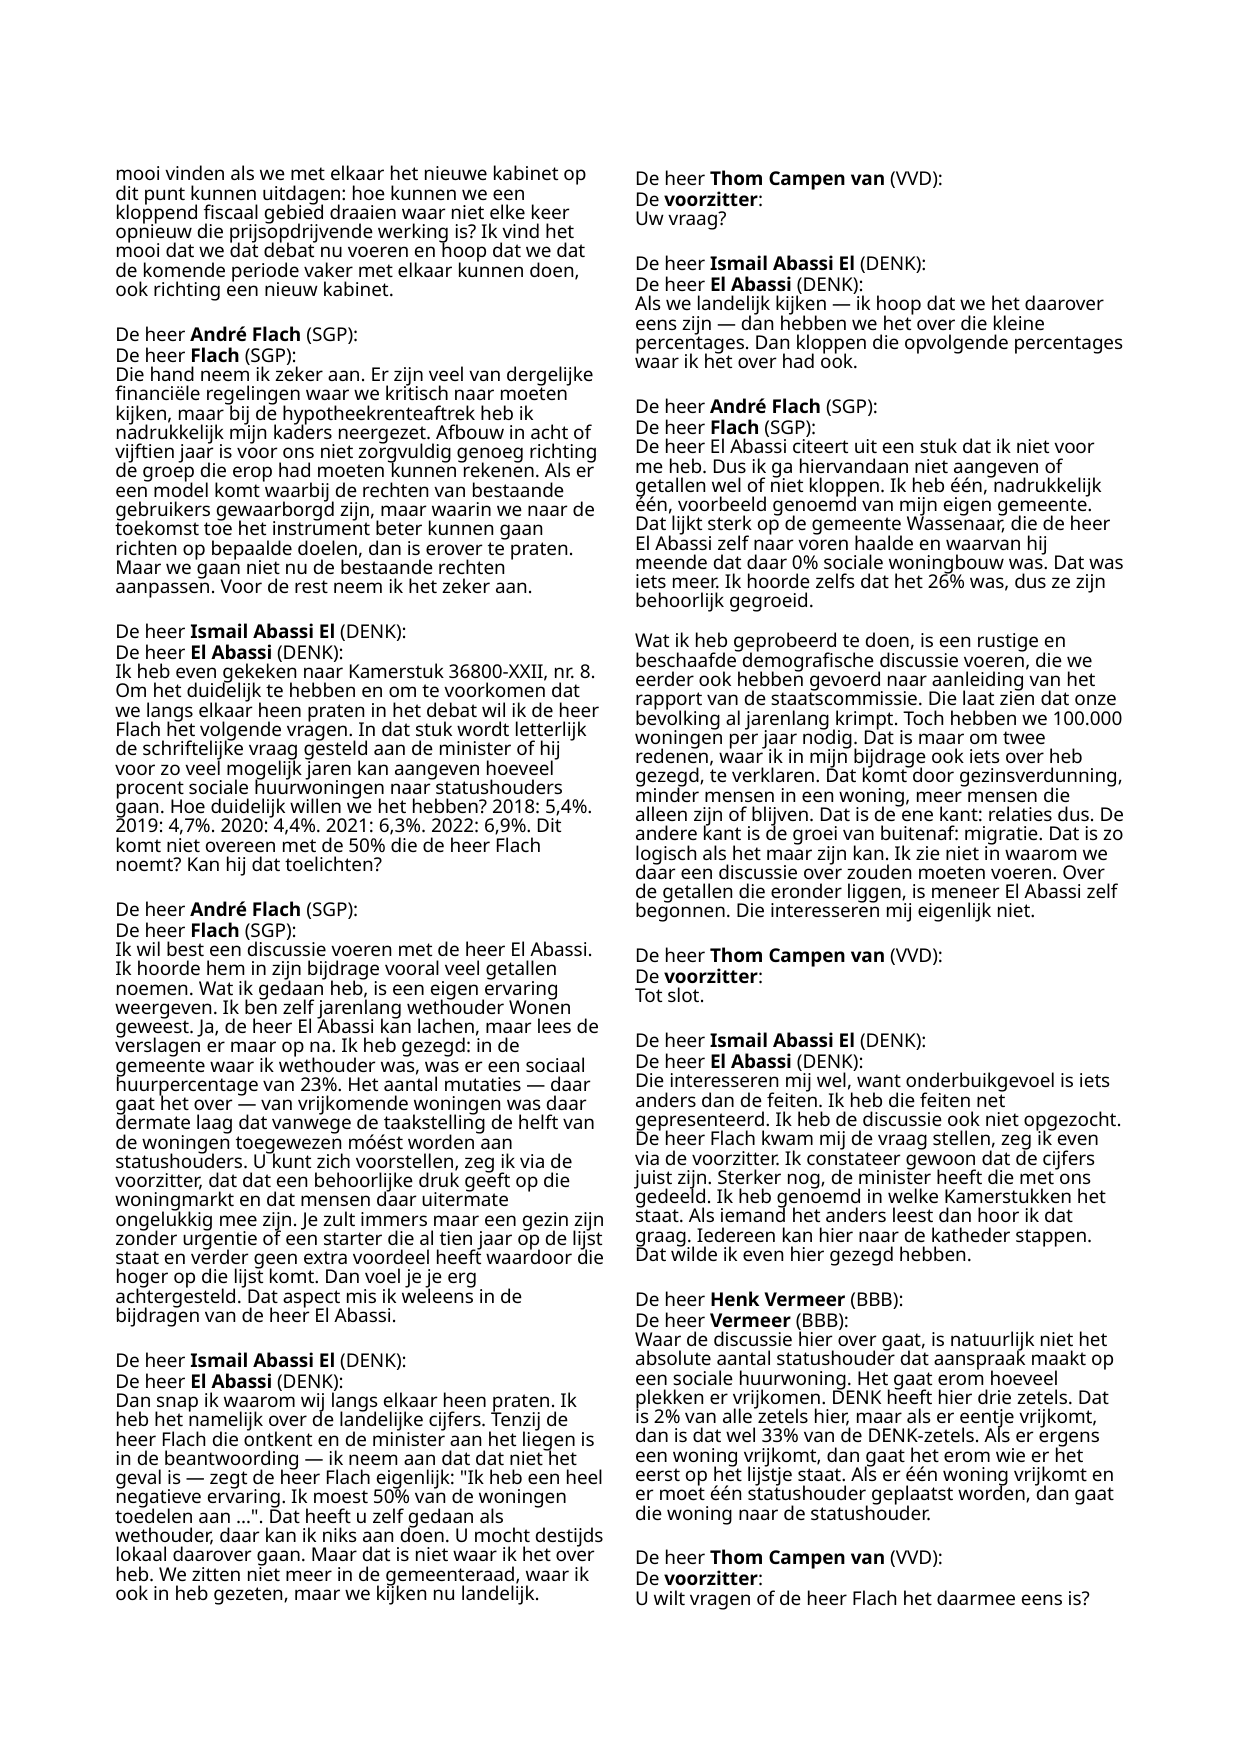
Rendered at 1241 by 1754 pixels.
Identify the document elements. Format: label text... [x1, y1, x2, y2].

text De heer André Flach (SGP): [635, 393, 1125, 419]
text De heer André Flach (SGP): [115, 321, 605, 347]
text Ik wil best een discussie voeren met de heer El Abassi. Ik hoorde hem in zijn bijdrage vooral veel getallen noemen. Wat ik gedaan heb, is een eigen ervaring weergeven. Ik ben zelf jarenlang wethouder Wonen geweest. Ja, de heer El Abassi kan lachen, maar lees de verslagen er maar op na. Ik heb gezegd: in de gemeente waar ik wethouder was, was er een sociaal huurpercentage van 23%. Het aantal mutaties — daar gaat het over — van vrijkomende woningen was daar dermate laag dat vanwege de taakstelling de helft van de woningen toegewezen móést worden aan statushouders. U kunt zich voorstellen, zeg ik via de voorzitter, dat dat een behoorlijke druk geeft op die woningmarkt en dat mensen daar uitermate ongelukkig mee zijn. Je zult immers maar een gezin zijn zonder urgentie of een starter die al tien jaar op de lijst staat en verder geen extra voordeel heeft waardoor die hoger op die lijst komt. Dan voel je je erg achtergesteld. Dat aspect mis ik weleens in de bijdragen van de heer El Abassi. [115, 941, 605, 1326]
text De heer Ismail Abassi El (DENK): [115, 1347, 605, 1373]
text De heer Flach (SGP): [115, 347, 605, 366]
text De heer El Abassi (DENK): [115, 644, 605, 663]
text De heer Ismail Abassi El (DENK): [635, 250, 1125, 276]
text U wilt vragen of de heer Flach het daarmee eens is? [635, 1589, 1125, 1609]
text De heer El Abassi (DENK): [635, 1053, 1125, 1072]
text De heer Thom Campen van (VVD): [635, 942, 1125, 968]
text De heer Thom Campen van (VVD): [635, 165, 1125, 191]
text Dan snap ik waarom wij langs elkaar heen praten. Ik heb het namelijk over de landelijke cijfers. Tenzij de heer Flach die ontkent en de minister aan het liegen is in de beantwoording — ik neem aan dat dat niet het geval is — zegt de heer Flach eigenlijk: "Ik heb een heel negatieve ervaring. Ik moest 50% van de woningen toedelen aan …". Dat heeft u zelf gedaan als wethouder, daar kan ik niks aan doen. U mocht destijds lokaal daarover gaan. Maar dat is niet waar ik het over heb. We zitten niet meer in de gemeenteraad, waar ik ook in heb gezeten, maar we kijken nu landelijk. [115, 1392, 605, 1604]
text De heer Henk Vermeer (BBB): [635, 1286, 1125, 1312]
text De voorzitter: [635, 191, 1125, 210]
text De heer André Flach (SGP): [115, 896, 605, 922]
text Als we landelijk kijken — ik hoop dat we het daarover eens zijn — dan hebben we het over die kleine percentages. Dan kloppen die opvolgende percentages waar ik het over had ook. [635, 295, 1125, 372]
text De heer El Abassi (DENK): [635, 276, 1125, 295]
text De voorzitter: [635, 968, 1125, 987]
text De heer Ismail Abassi El (DENK): [635, 1027, 1125, 1053]
text De heer Flach (SGP): [635, 419, 1125, 438]
text De heer Thom Campen van (VVD): [635, 1544, 1125, 1570]
text Ik heb even gekeken naar Kamerstuk 36800-XXII, nr. 8. Om het duidelijk te hebben en om te voorkomen dat we langs elkaar heen praten in het debat wil ik de heer Flach het volgende vragen. In dat stuk wordt letterlijk de schriftelijke vraag gesteld aan de minister of hij voor zo veel mogelijk jaren kan aangeven hoeveel procent sociale huurwoningen naar statushouders gaan. Hoe duidelijk willen we het hebben? 2018: 5,4%. 2019: 4,7%. 2020: 4,4%. 2021: 6,3%. 2022: 6,9%. Dit komt niet overeen met de 50% die de heer Flach noemt? Kan hij dat toelichten? [115, 663, 605, 875]
text Tot slot. [635, 987, 1125, 1007]
text De heer Vermeer (BBB): [635, 1312, 1125, 1331]
text De heer Flach (SGP): [115, 922, 605, 941]
text De heer El Abassi (DENK): [115, 1373, 605, 1392]
text De heer Ismail Abassi El (DENK): [115, 618, 605, 644]
text Uw vraag? [635, 210, 1125, 229]
text Waar de discussie hier over gaat, is natuurlijk niet het absolute aantal statushouder dat aanspraak maakt op een sociale huurwoning. Het gaat erom hoeveel plekken er vrijkomen. DENK heeft hier drie zetels. Dat is 2% van alle zetels hier, maar als er eentje vrijkomt, dan is dat wel 33% van de DENK-zetels. Als er ergens een woning vrijkomt, dan gaat het erom wie er het eerst op het lijstje staat. Als er één woning vrijkomt en er moet één statushouder geplaatst worden, dan gaat die woning naar de statushouder. [635, 1331, 1125, 1524]
text Die interesseren mij wel, want onderbuikgevoel is iets anders dan de feiten. Ik heb die feiten net gepresenteerd. Ik heb de discussie ook niet opgezocht. De heer Flach kwam mij de vraag stellen, zeg ik even via de voorzitter. Ik constateer gewoon dat de cijfers juist zijn. Sterker nog, de minister heeft die met ons gedeeld. Ik heb genoemd in welke Kamerstukken het staat. Als iemand het anders leest dan hoor ik dat graag. Iedereen kan hier naar de katheder stappen. Dat wilde ik even hier gezegd hebben. [635, 1072, 1125, 1265]
text mooi vinden als we met elkaar het nieuwe kabinet op dit punt kunnen uitdagen: hoe kunnen we een kloppend fiscaal gebied draaien waar niet elke keer opnieuw die prijsopdrijvende werking is? Ik vind het mooi dat we dat debat nu voeren en hoop dat we dat de komende periode vaker met elkaar kunnen doen, ook richting een nieuw kabinet. [115, 165, 605, 300]
text De voorzitter: [635, 1570, 1125, 1589]
text Wat ik heb geprobeerd te doen, is een rustige en beschaafde demografische discussie voeren, die we eerder ook hebben gevoerd naar aanleiding van het rapport van de staatscommissie. Die laat zien dat onze bevolking al jarenlang krimpt. Toch hebben we 100.000 woningen per jaar nodig. Dat is maar om twee redenen, waar ik in mijn bijdrage ook iets over heb gezegd, te verklaren. Dat komt door gezinsverdunning, minder mensen in een woning, meer mensen die alleen zijn of blijven. Dat is de ene kant: relaties dus. De andere kant is de groei van buitenaf: migratie. Dat is zo logisch als het maar zijn kan. Ik zie niet in waarom we daar een discussie over zouden moeten voeren. Over de getallen die eronder liggen, is meneer El Abassi zelf begonnen. Die interesseren mij eigenlijk niet. [635, 632, 1125, 922]
text Die hand neem ik zeker aan. Er zijn veel van dergelijke financiële regelingen waar we kritisch naar moeten kijken, maar bij de hypotheekrenteaftrek heb ik nadrukkelijk mijn kaders neergezet. Afbouw in acht of vijftien jaar is voor ons niet zorgvuldig genoeg richting de groep die erop had moeten kunnen rekenen. Als er een model komt waarbij de rechten van bestaande gebruikers gewaarborgd zijn, maar waarin we naar de toekomst toe het instrument beter kunnen gaan richten op bepaalde doelen, dan is erover te praten. Maar we gaan niet nu de bestaande rechten aanpassen. Voor de rest neem ik het zeker aan. [115, 366, 605, 597]
text De heer El Abassi citeert uit een stuk dat ik niet voor me heb. Dus ik ga hiervandaan niet aangeven of getallen wel of niet kloppen. Ik heb één, nadrukkelijk één, voorbeeld genoemd van mijn eigen gemeente. Dat lijkt sterk op de gemeente Wassenaar, die de heer El Abassi zelf naar voren haalde en waarvan hij meende dat daar 0% sociale woningbouw was. Dat was iets meer. Ik hoorde zelfs dat het 26% was, dus ze zijn behoorlijk gegroeid. [635, 438, 1125, 612]
